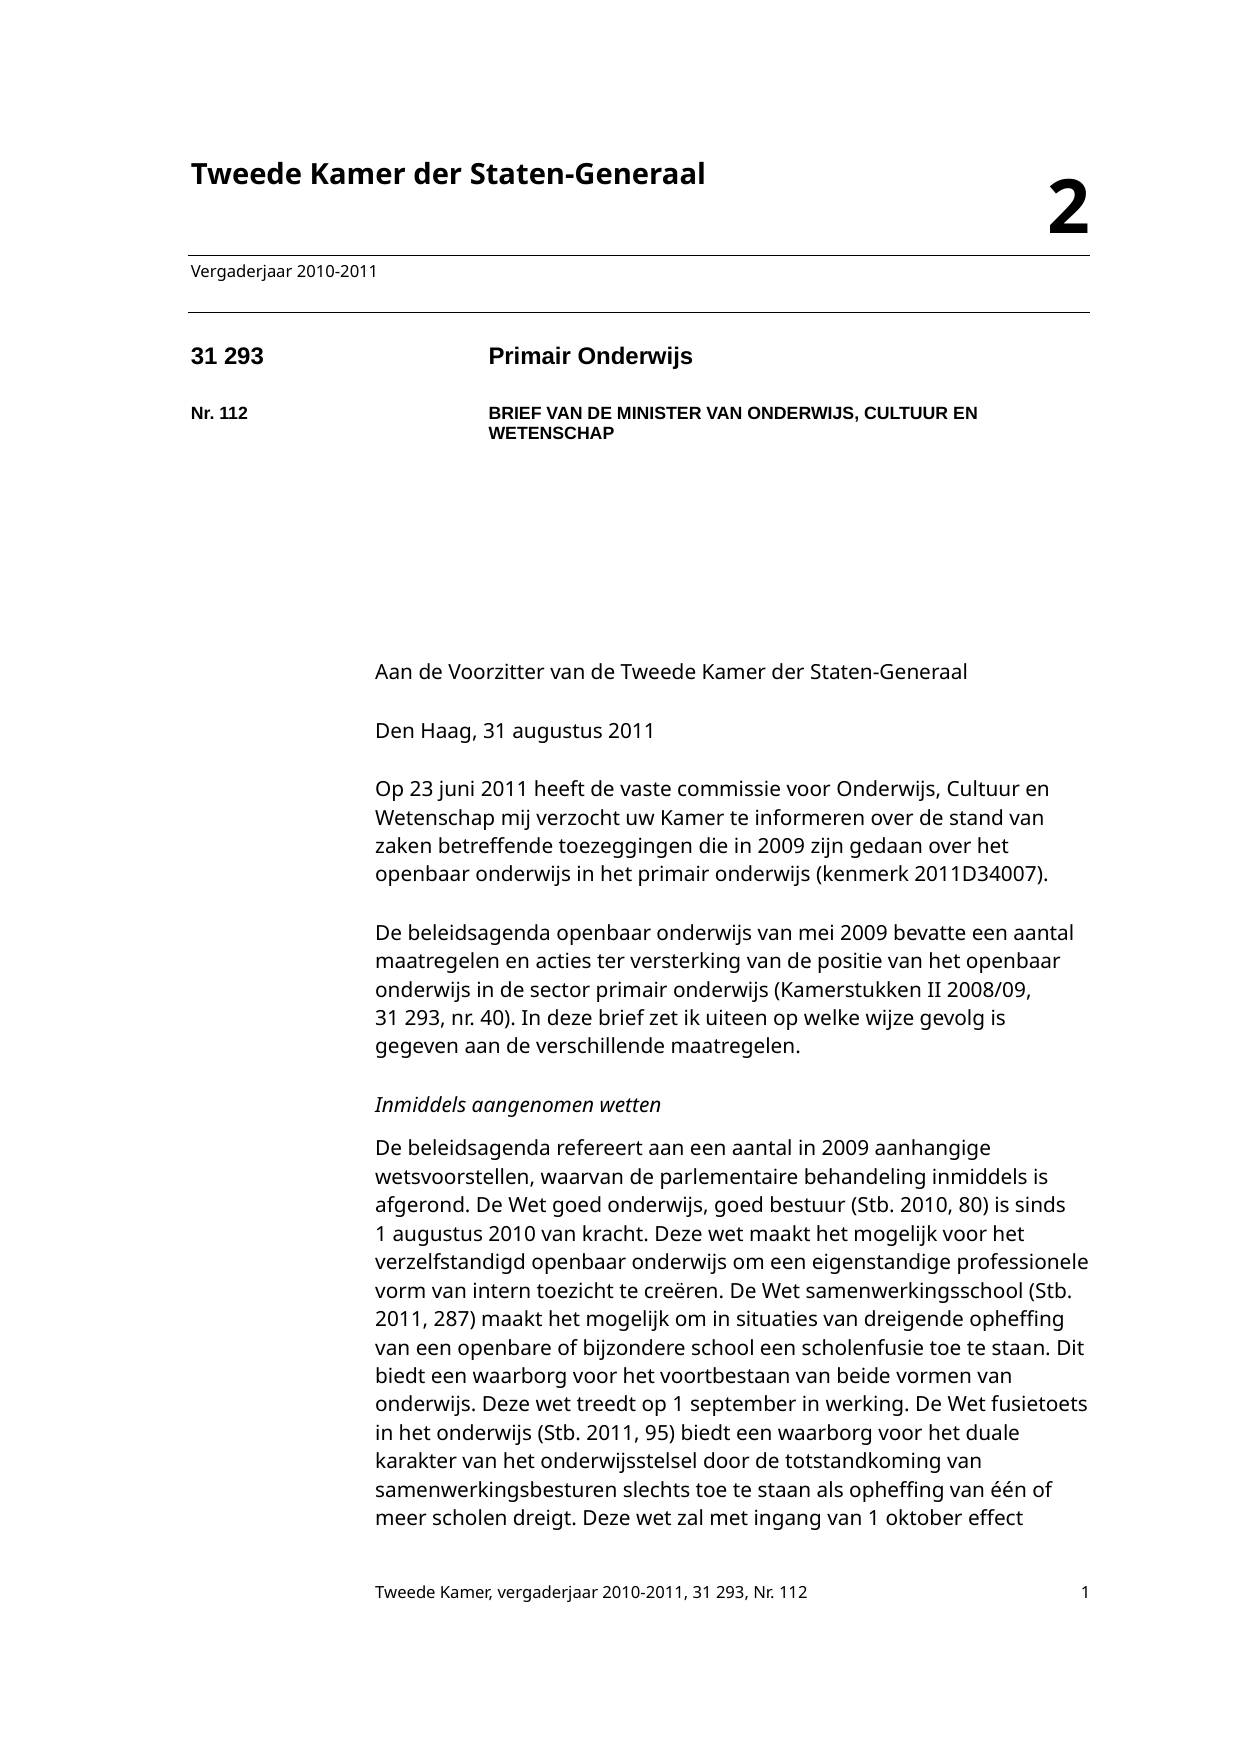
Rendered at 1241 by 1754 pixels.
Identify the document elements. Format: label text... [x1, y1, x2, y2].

table_cell [485, 313, 1090, 339]
table_cell 31 293 [188, 339, 485, 399]
text Op 23 juni 2011 heeft de vaste commissie voor Onderwijs, Cultuur en Wetenschap mij verzocht uw Kamer te informeren over de stand van zaken betreffende toezeggingen die in 2009 zijn gedaan over het openbaar onderwijs in het primair onderwijs (kenmerk 2011D34007). [375, 774, 1090, 888]
text Inmiddels aangenomen wetten [375, 1090, 1090, 1118]
table_cell Vergaderjaar 2010-2011 [188, 256, 485, 312]
table_cell Nr. 112 [188, 399, 485, 539]
text Den Haag, 31 augustus 2011 [375, 716, 1090, 744]
table_cell [485, 256, 1090, 312]
table_cell BRIEF VAN DE MINISTER VAN ONDERWIJS, CULTUUR EN WETENSCHAP [485, 399, 1090, 539]
text Aan de Voorzitter van de Tweede Kamer der Staten-Generaal [375, 657, 1090, 686]
table_cell [188, 313, 485, 339]
table_cell Primair Onderwijs [485, 339, 1090, 399]
text De beleidsagenda refereert aan een aantal in 2009 aanhangige wetsvoorstellen, waarvan de parlementaire behandeling inmiddels is afgerond. De Wet goed onderwijs, goed bestuur (Stb. 2010, 80) is sinds 1 augustus 2010 van kracht. Deze wet maakt het mogelijk voor het verzelfstandigd openbaar onderwijs om een eigenstandige professionele vorm van intern toezicht te creëren. De Wet samenwerkingsschool (Stb. 2011, 287) maakt het mogelijk om in situaties van dreigende opheffing van een openbare of bijzondere school een scholenfusie toe te staan. Dit biedt een waarborg voor het voortbestaan van beide vormen van onderwijs. Deze wet treedt op 1 september in werking. De Wet fusietoets in het onderwijs (Stb. 2011, 95) biedt een waarborg voor het duale karakter van het onderwijsstelsel door de totstandkoming van samenwerkingsbesturen slechts toe te staan als opheffing van één of meer scholen dreigt. Deze wet zal met ingang van 1 oktober effect [375, 1133, 1090, 1532]
text De beleidsagenda openbaar onderwijs van mei 2009 bevatte een aantal maatregelen en acties ter versterking van de positie van het openbaar onderwijs in de sector primair onderwijs (Kamerstukken II 2008/09, 31 293, nr. 40). In deze brief zet ik uiteen op welke wijze gevolg is gegeven aan de verschillende maatregelen. [375, 918, 1090, 1060]
table_header Tweede Kamer der Staten-Generaal [188, 150, 909, 255]
table_header 2 [910, 150, 1090, 255]
